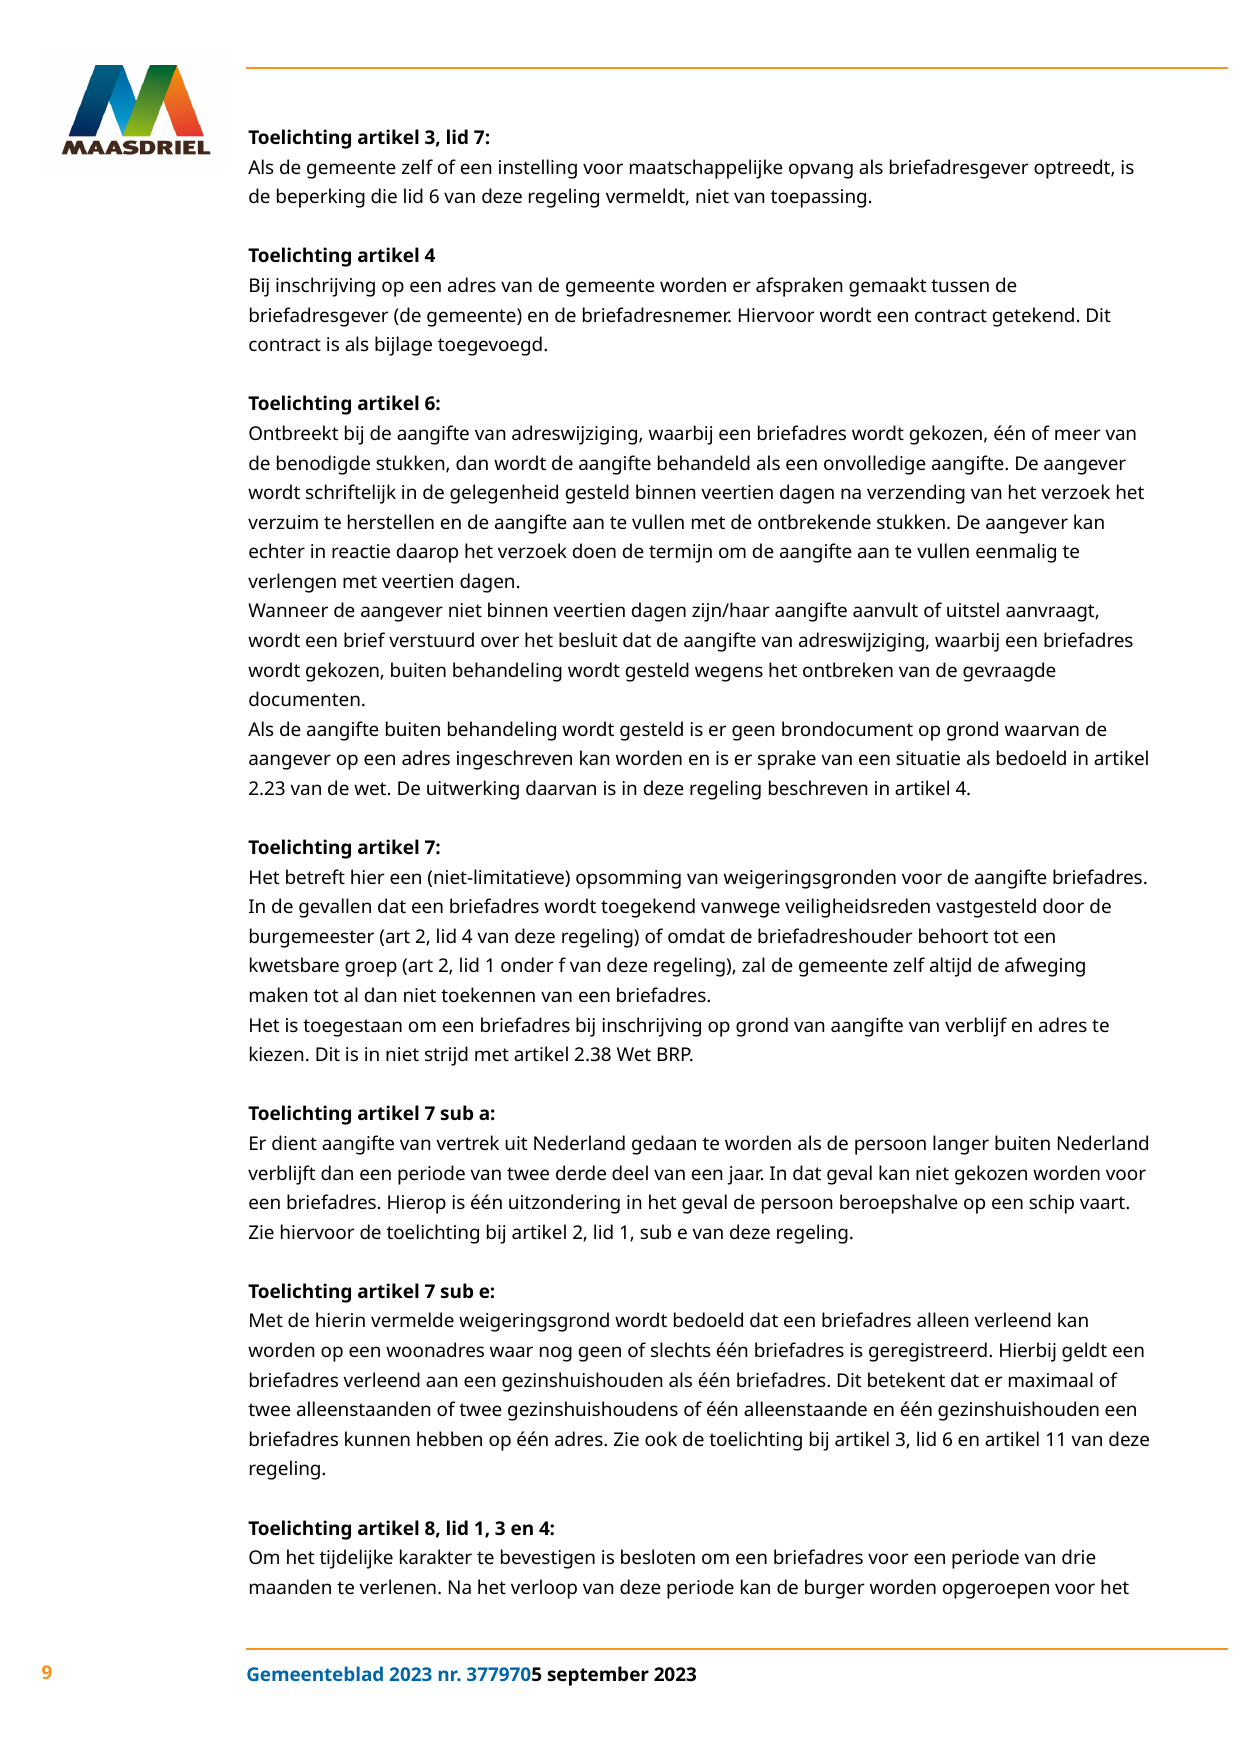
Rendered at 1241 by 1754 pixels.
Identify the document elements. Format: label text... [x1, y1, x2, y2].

text Als de gemeente zelf of een instelling voor maatschappelijke opvang als briefadresgever optreedt, is de beperking die lid 6 van deze regeling vermeldt, niet van toepassing. [248, 154, 1152, 209]
text Toelichting artikel 7: [248, 834, 1152, 860]
text Met de hierin vermelde weigeringsgrond wordt bedoeld dat een briefadres alleen verleend kan worden op een woonadres waar nog geen of slechts één briefadres is geregistreerd. Hierbij geldt een briefadres verleend aan een gezinshuishouden als één briefadres. Dit betekent dat er maximaal of twee alleenstaanden of twee gezinshuishoudens of één alleenstaande en één gezinshuishouden een briefadres kunnen hebben op één adres. Zie ook de toelichting bij artikel 3, lid 6 en artikel 11 van deze regeling. [248, 1308, 1152, 1481]
text Toelichting artikel 3, lid 7: [248, 124, 1152, 150]
text Er dient aangifte van vertrek uit Nederland gedaan te worden als de persoon langer buiten Nederland verblijft dan een periode van twee derde deel van een jaar. In dat geval kan niet gekozen worden voor een briefadres. Hierop is één uitzondering in het geval de persoon beroepshalve op een schip vaart. Zie hiervoor de toelichting bij artikel 2, lid 1, sub e van deze regeling. [248, 1130, 1152, 1245]
text Bij inschrijving op een adres van de gemeente worden er afspraken gemaakt tussen de briefadresgever (de gemeente) en de briefadresnemer. Hiervoor wordt een contract getekend. Dit contract is als bijlage toegevoegd. [248, 272, 1152, 357]
text Toelichting artikel 6: [248, 391, 1152, 416]
text Als de aangifte buiten behandeling wordt gesteld is er geen brondocument op grond waarvan de aangever op een adres ingeschreven kan worden en is er sprake van een situatie als bedoeld in artikel 2.23 van de wet. De uitwerking daarvan is in deze regeling beschreven in artikel 4. [248, 716, 1152, 801]
text Om het tijdelijke karakter te bevestigen is besloten om een briefadres voor een periode van drie maanden te verlenen. Na het verloop van deze periode kan de burger worden opgeroepen voor het [248, 1544, 1152, 1600]
text Het betreft hier een (niet-limitatieve) opsomming van weigeringsgronden voor de aangifte briefadres. [248, 864, 1152, 890]
text Het is toegestaan om een briefadres bij inschrijving op grond van aangifte van verblijf en adres te kiezen. Dit is in niet strijd met artikel 2.38 Wet BRP. [248, 1012, 1152, 1067]
text Toelichting artikel 8, lid 1, 3 en 4: [248, 1515, 1152, 1541]
picture [41, 47, 231, 172]
text Toelichting artikel 7 sub a: [248, 1101, 1152, 1126]
text Wanneer de aangever niet binnen veertien dagen zijn/haar aangifte aanvult of uitstel aanvraagt, wordt een brief verstuurd over het besluit dat de aangifte van adreswijziging, waarbij een briefadres wordt gekozen, buiten behandeling wordt gesteld wegens het ontbreken van de gevraagde documenten. [248, 598, 1152, 712]
text In de gevallen dat een briefadres wordt toegekend vanwege veiligheidsreden vastgesteld door de burgemeester (art 2, lid 4 van deze regeling) of omdat de briefadreshouder behoort tot een kwetsbare groep (art 2, lid 1 onder f van deze regeling), zal de gemeente zelf altijd de afweging maken tot al dan niet toekennen van een briefadres. [248, 893, 1152, 1008]
text Ontbreekt bij de aangifte van adreswijziging, waarbij een briefadres wordt gekozen, één of meer van de benodigde stukken, dan wordt de aangifte behandeld als een onvolledige aangifte. De aangever wordt schriftelijk in de gelegenheid gesteld binnen veertien dagen na verzending van het verzoek het verzuim te herstellen en de aangifte aan te vullen met de ontbrekende stukken. De aangever kan echter in reactie daarop het verzoek doen de termijn om de aangifte aan te vullen eenmalig te verlengen met veertien dagen. [248, 420, 1152, 594]
text Toelichting artikel 4 [248, 243, 1152, 268]
text Toelichting artikel 7 sub e: [248, 1278, 1152, 1304]
